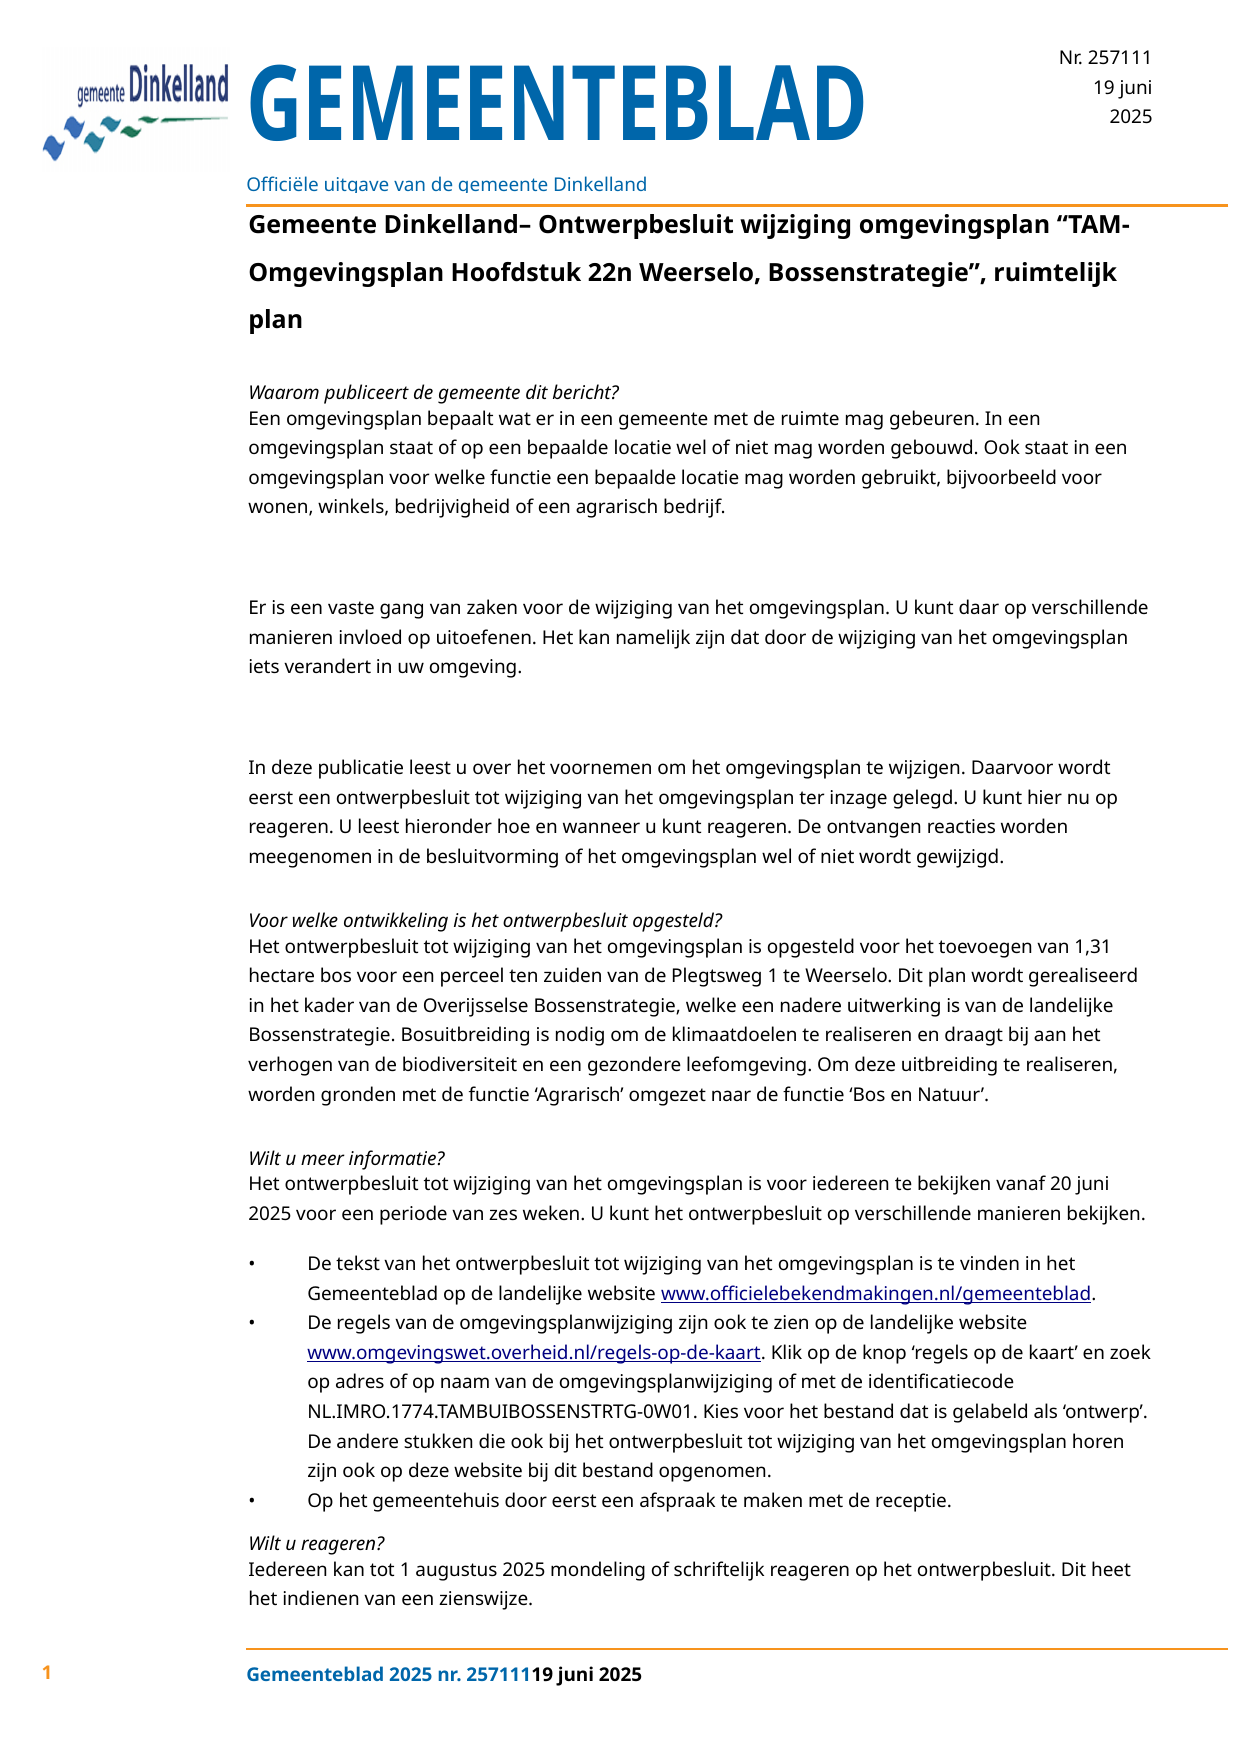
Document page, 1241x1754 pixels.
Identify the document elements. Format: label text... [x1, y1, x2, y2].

text Gemeente Dinkelland– Ontwerpbesluit wijziging omgevingsplan “TAM-Omgevingsplan Hoofdstuk 22n Weerselo, Bossenstrategie”, ruimtelijk plan [248, 207, 1152, 336]
picture [41, 47, 231, 172]
text Voor welke ontwikkeling is het ontwerpbesluit opgesteld? [248, 907, 1152, 933]
list De regels van de omgevingsplanwijziging zijn ook te zien op de landelijke website www.omgevingswet.overheid.nl/regels-op-de-kaart. Klik op de knop ‘regels op de kaart’ en zoek op adres of op naam van de omgevingsplanwijziging of met de identificatiecode NL.IMRO.1774.TAMBUIBOSSENSTRTG-0W01. Kies voor het bestand dat is gelabeld als ‘ontwerp’. De andere stukken die ook bij het ontwerpbesluit tot wijziging van het omgevingsplan horen zijn ook op deze website bij dit bestand opgenomen. [248, 1309, 1152, 1483]
text Iedereen kan tot 1 augustus 2025 mondeling of schriftelijk reageren op het ontwerpbesluit. Dit heet het indienen van een zienswijze. [248, 1556, 1152, 1611]
text Wilt u reageren? [248, 1530, 1152, 1556]
text Waarom publiceert de gemeente dit bericht? [248, 379, 1152, 405]
list Op het gemeentehuis door eerst een afspraak te maken met de receptie. [248, 1487, 1152, 1513]
text Er is een vaste gang van zaken voor de wijziging van het omgevingsplan. U kunt daar op verschillende manieren invloed op uitoefenen. Het kan namelijk zijn dat door de wijziging van het omgevingsplan iets verandert in uw omgeving. [248, 594, 1152, 679]
text In deze publicatie leest u over het voornemen om het omgevingsplan te wijzigen. Daarvoor wordt eerst een ontwerpbesluit tot wijziging van het omgevingsplan ter inzage gelegd. U kunt hier nu op reageren. U leest hieronder hoe en wanneer u kunt reageren. De ontvangen reacties worden meegenomen in de besluitvorming of het omgevingsplan wel of niet wordt gewijzigd. [248, 754, 1152, 869]
text Het ontwerpbesluit tot wijziging van het omgevingsplan is opgesteld voor het toevoegen van 1,31 hectare bos voor een perceel ten zuiden van de Plegtsweg 1 te Weerselo. Dit plan wordt gerealiseerd in het kader van de Overijsselse Bossenstrategie, welke een nadere uitwerking is van de landelijke Bossenstrategie. Bosuitbreiding is nodig om de klimaatdoelen te realiseren en draagt bij aan het verhogen van de biodiversiteit en een gezondere leefomgeving. Om deze uitbreiding te realiseren, worden gronden met de functie ‘Agrarisch’ omgezet naar de functie ‘Bos en Natuur’. [248, 933, 1152, 1106]
text Het ontwerpbesluit tot wijziging van het omgevingsplan is voor iedereen te bekijken vanaf 20 juni 2025 voor een periode van zes weken. U kunt het ontwerpbesluit op verschillende manieren bekijken. [248, 1170, 1152, 1226]
text Een omgevingsplan bepaalt wat er in een gemeente met de ruimte mag gebeuren. In een omgevingsplan staat of op een bepaalde locatie wel of niet mag worden gebouwd. Ook staat in een omgevingsplan voor welke functie een bepaalde locatie mag worden gebruikt, bijvoorbeeld voor wonen, winkels, bedrijvigheid of een agrarisch bedrijf. [248, 405, 1152, 519]
text Wilt u meer informatie? [248, 1145, 1152, 1170]
list De tekst van het ontwerpbesluit tot wijziging van het omgevingsplan is te vinden in het Gemeenteblad op de landelijke website www.officielebekendmakingen.nl/gemeenteblad. [248, 1250, 1152, 1306]
